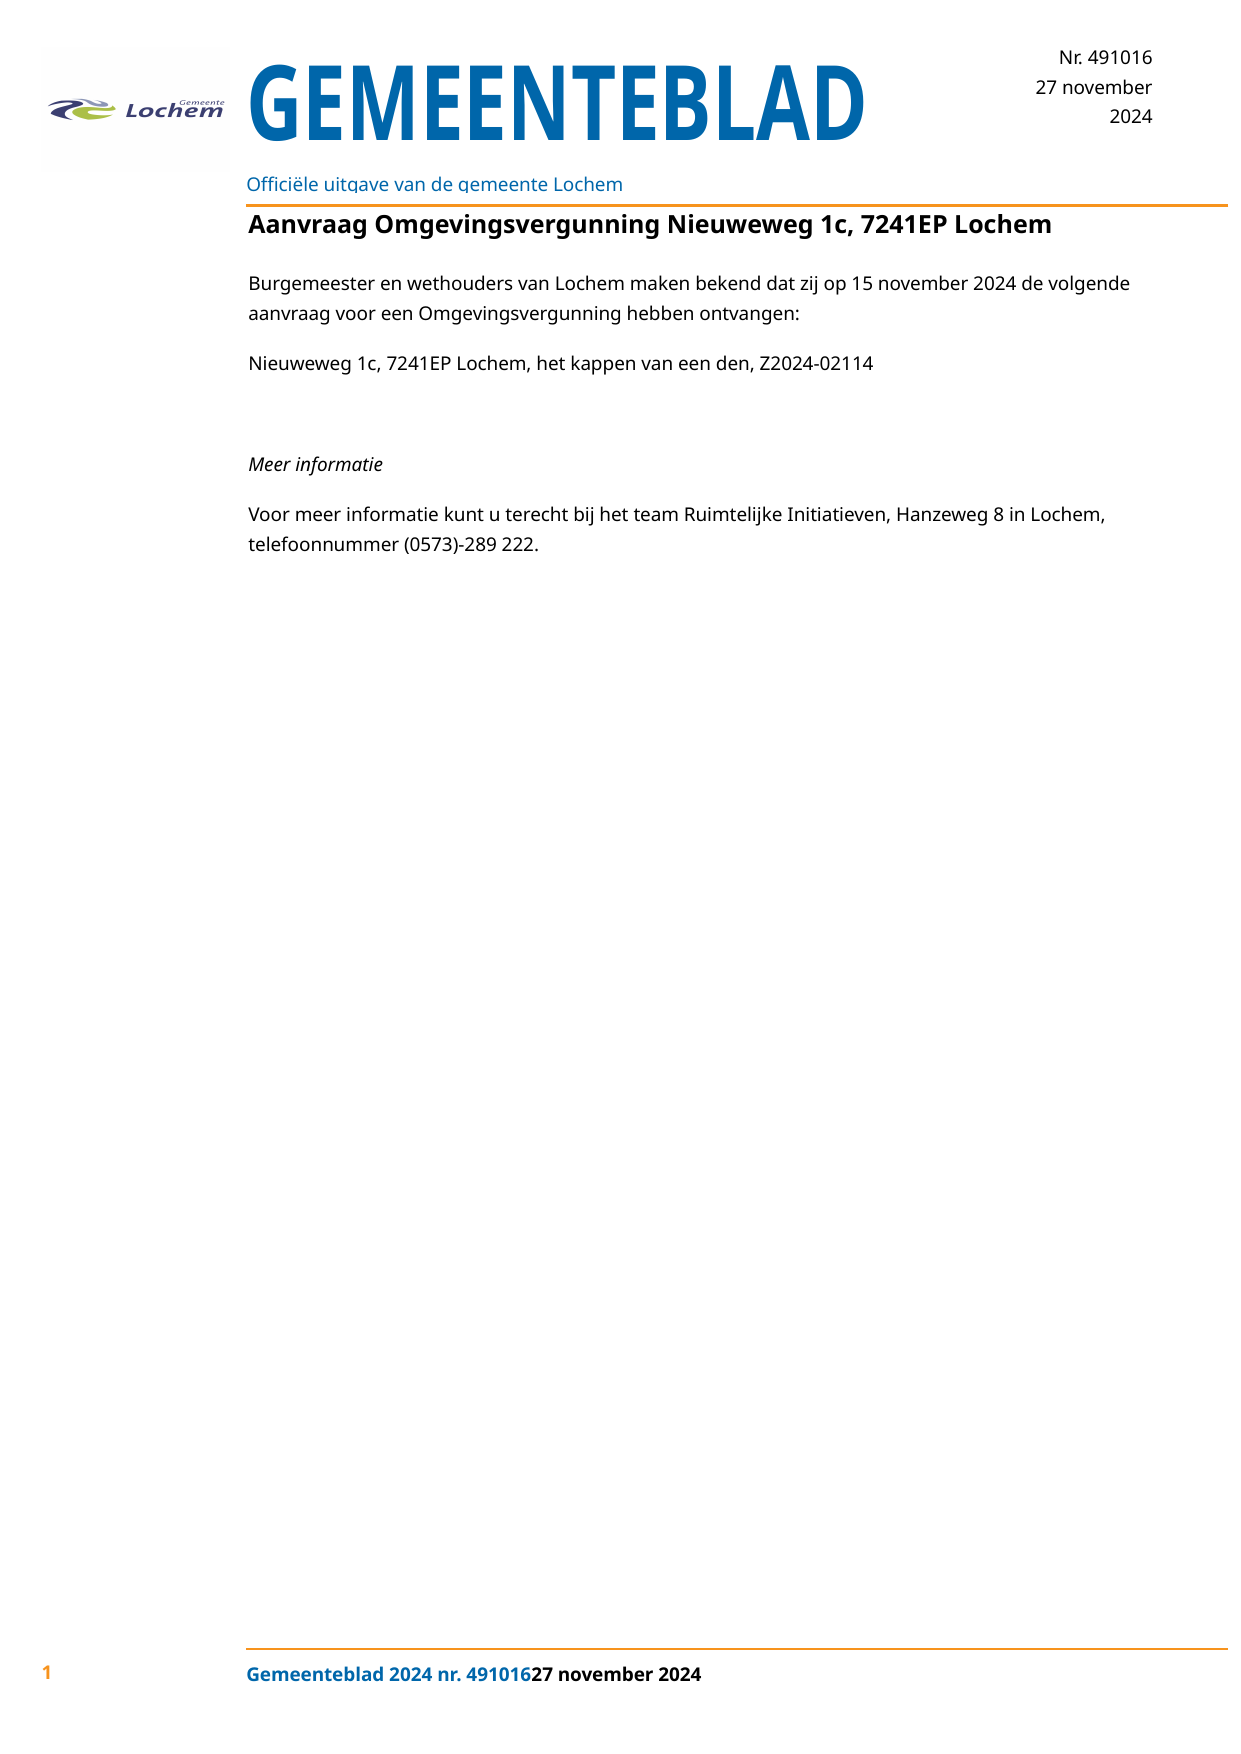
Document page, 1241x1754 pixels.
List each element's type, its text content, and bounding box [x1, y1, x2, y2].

text Voor meer informatie kunt u terecht bij het team Ruimtelijke Initiatieven, Hanzeweg 8 in Lochem, telefoonnummer (0573)-289 222. [248, 502, 1152, 557]
picture [41, 47, 231, 172]
text Burgemeester en wethouders van Lochem maken bekend dat zij op 15 november 2024 de volgende aanvraag voor een Omgevingsvergunning hebben ontvangen: [248, 270, 1152, 326]
text Aanvraag Omgevingsvergunning Nieuweweg 1c, 7241EP Lochem [248, 207, 1152, 241]
text Nieuweweg 1c, 7241EP Lochem, het kappen van een den, Z2024-02114 [248, 350, 1152, 376]
text Meer informatie [248, 451, 1152, 477]
